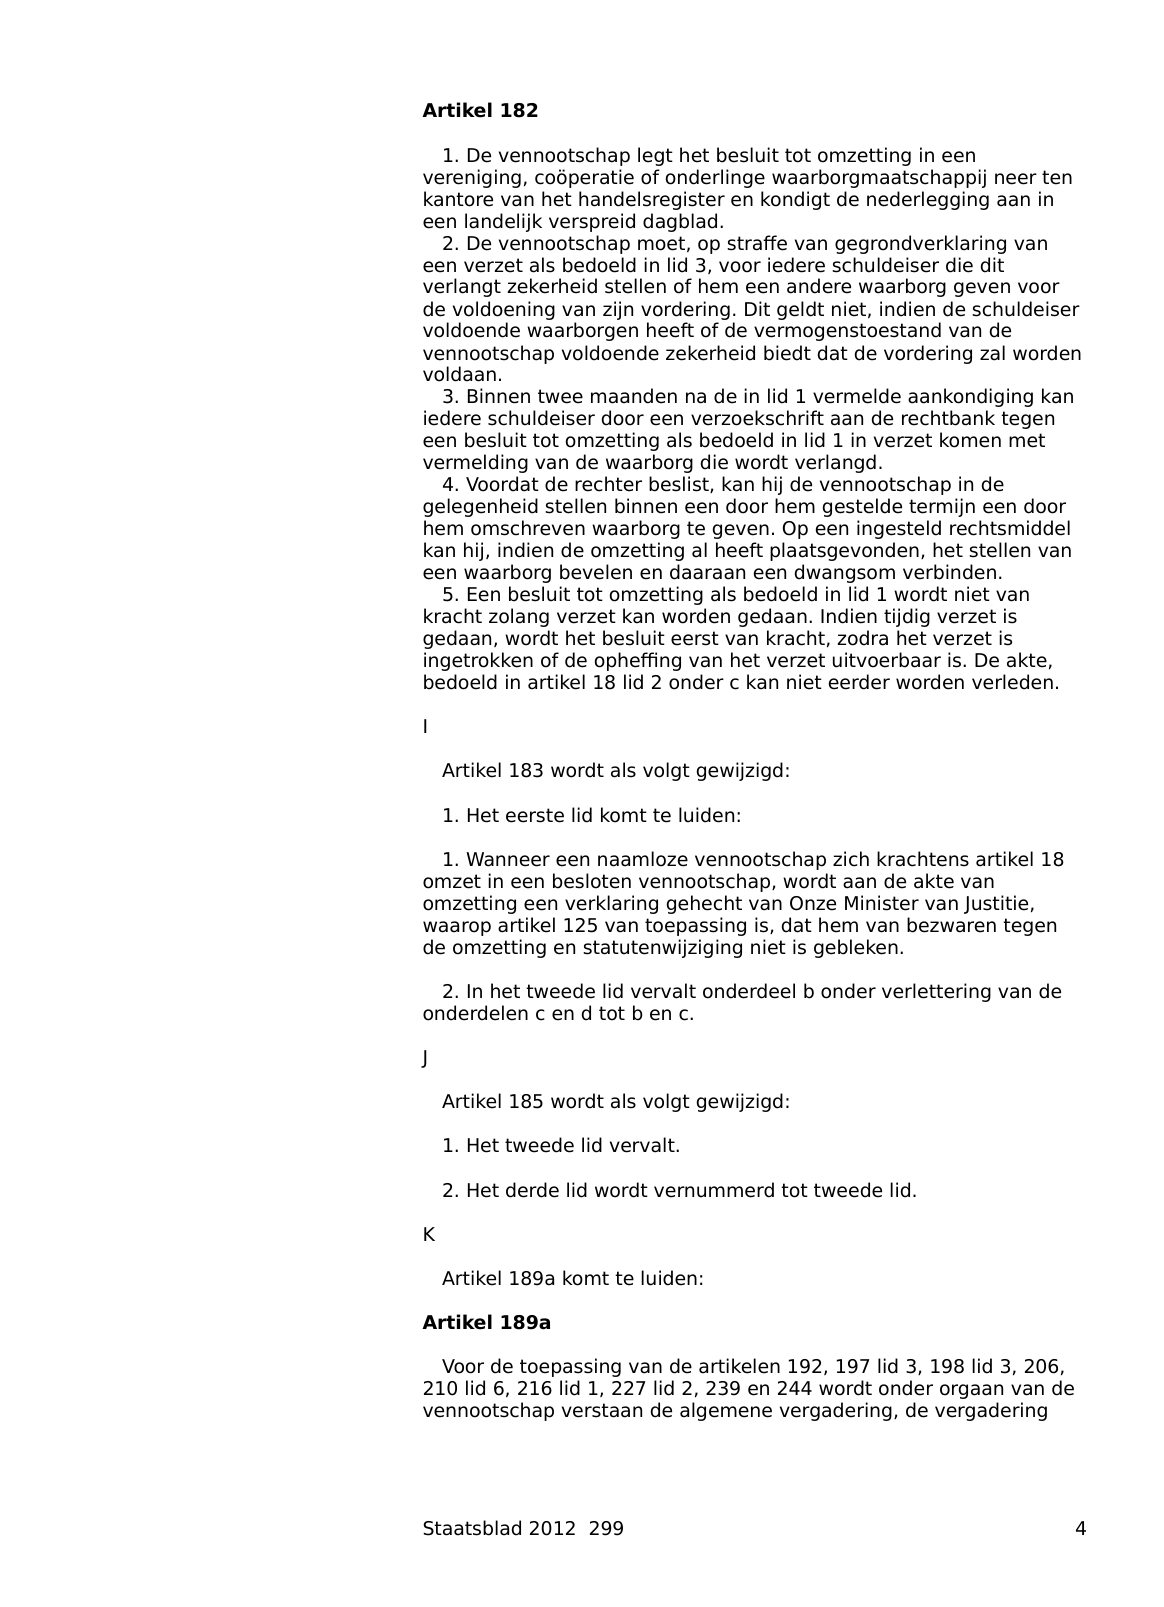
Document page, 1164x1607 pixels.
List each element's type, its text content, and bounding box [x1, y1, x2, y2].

text 5. Een besluit tot omzetting als bedoeld in lid 1 wordt niet van kracht zolang verzet kan worden gedaan. Indien tijdig verzet is gedaan, wordt het besluit eerst van kracht, zodra het verzet is ingetrokken of de opheffing van het verzet uitvoerbaar is. De akte, bedoeld in artikel 18 lid 2 onder c kan niet eerder worden verleden. [422, 584, 1087, 694]
text I [422, 716, 1087, 738]
text 2. Het derde lid wordt vernummerd tot tweede lid. [422, 1179, 1087, 1201]
text Artikel 185 wordt als volgt gewijzigd: [422, 1091, 1087, 1113]
text J [422, 1047, 1087, 1069]
text Artikel 189a komt te luiden: [422, 1268, 1087, 1290]
text 2. In het tweede lid vervalt onderdeel b onder verlettering van de onderdelen c en d tot b en c. [422, 981, 1087, 1025]
subtitle Artikel 189a [422, 1312, 1087, 1334]
text 1. Wanneer een naamloze vennootschap zich krachtens artikel 18 omzet in een besloten vennootschap, wordt aan de akte van omzetting een verklaring gehecht van Onze Minister van Justitie, waarop artikel 125 van toepassing is, dat hem van bezwaren tegen de omzetting en statutenwijziging niet is gebleken. [422, 849, 1087, 959]
text 3. Binnen twee maanden na de in lid 1 vermelde aankondiging kan iedere schuldeiser door een verzoekschrift aan de rechtbank tegen een besluit tot omzetting als bedoeld in lid 1 in verzet komen met vermelding van de waarborg die wordt verlangd. [422, 386, 1087, 474]
text 1. Het tweede lid vervalt. [422, 1135, 1087, 1157]
text Voor de toepassing van de artikelen 192, 197 lid 3, 198 lid 3, 206, 210 lid 6, 216 lid 1, 227 lid 2, 239 en 244 wordt onder orgaan van de vennootschap verstaan de algemene vergadering, de vergadering [422, 1356, 1087, 1422]
text K [422, 1224, 1087, 1246]
text 1. De vennootschap legt het besluit tot omzetting in een vereniging, coöperatie of onderlinge waarborgmaatschappij neer ten kantore van het handelsregister en kondigt de nederlegging aan in een landelijk verspreid dagblad. [422, 144, 1087, 232]
text Artikel 183 wordt als volgt gewijzigd: [422, 760, 1087, 782]
text 2. De vennootschap moet, op straffe van gegrondverklaring van een verzet als bedoeld in lid 3, voor iedere schuldeiser die dit verlangt zekerheid stellen of hem een andere waarborg geven voor de voldoening van zijn vordering. Dit geldt niet, indien de schuldeiser voldoende waarborgen heeft of de vermogenstoestand van de vennootschap voldoende zekerheid biedt dat de vordering zal worden voldaan. [422, 232, 1087, 386]
subtitle Artikel 182 [422, 100, 1087, 122]
text 1. Het eerste lid komt te luiden: [422, 804, 1087, 827]
text 4. Voordat de rechter beslist, kan hij de vennootschap in de gelegenheid stellen binnen een door hem gestelde termijn een door hem omschreven waarborg te geven. Op een ingesteld rechtsmiddel kan hij, indien de omzetting al heeft plaatsgevonden, het stellen van een waarborg bevelen en daaraan een dwangsom verbinden. [422, 474, 1087, 584]
